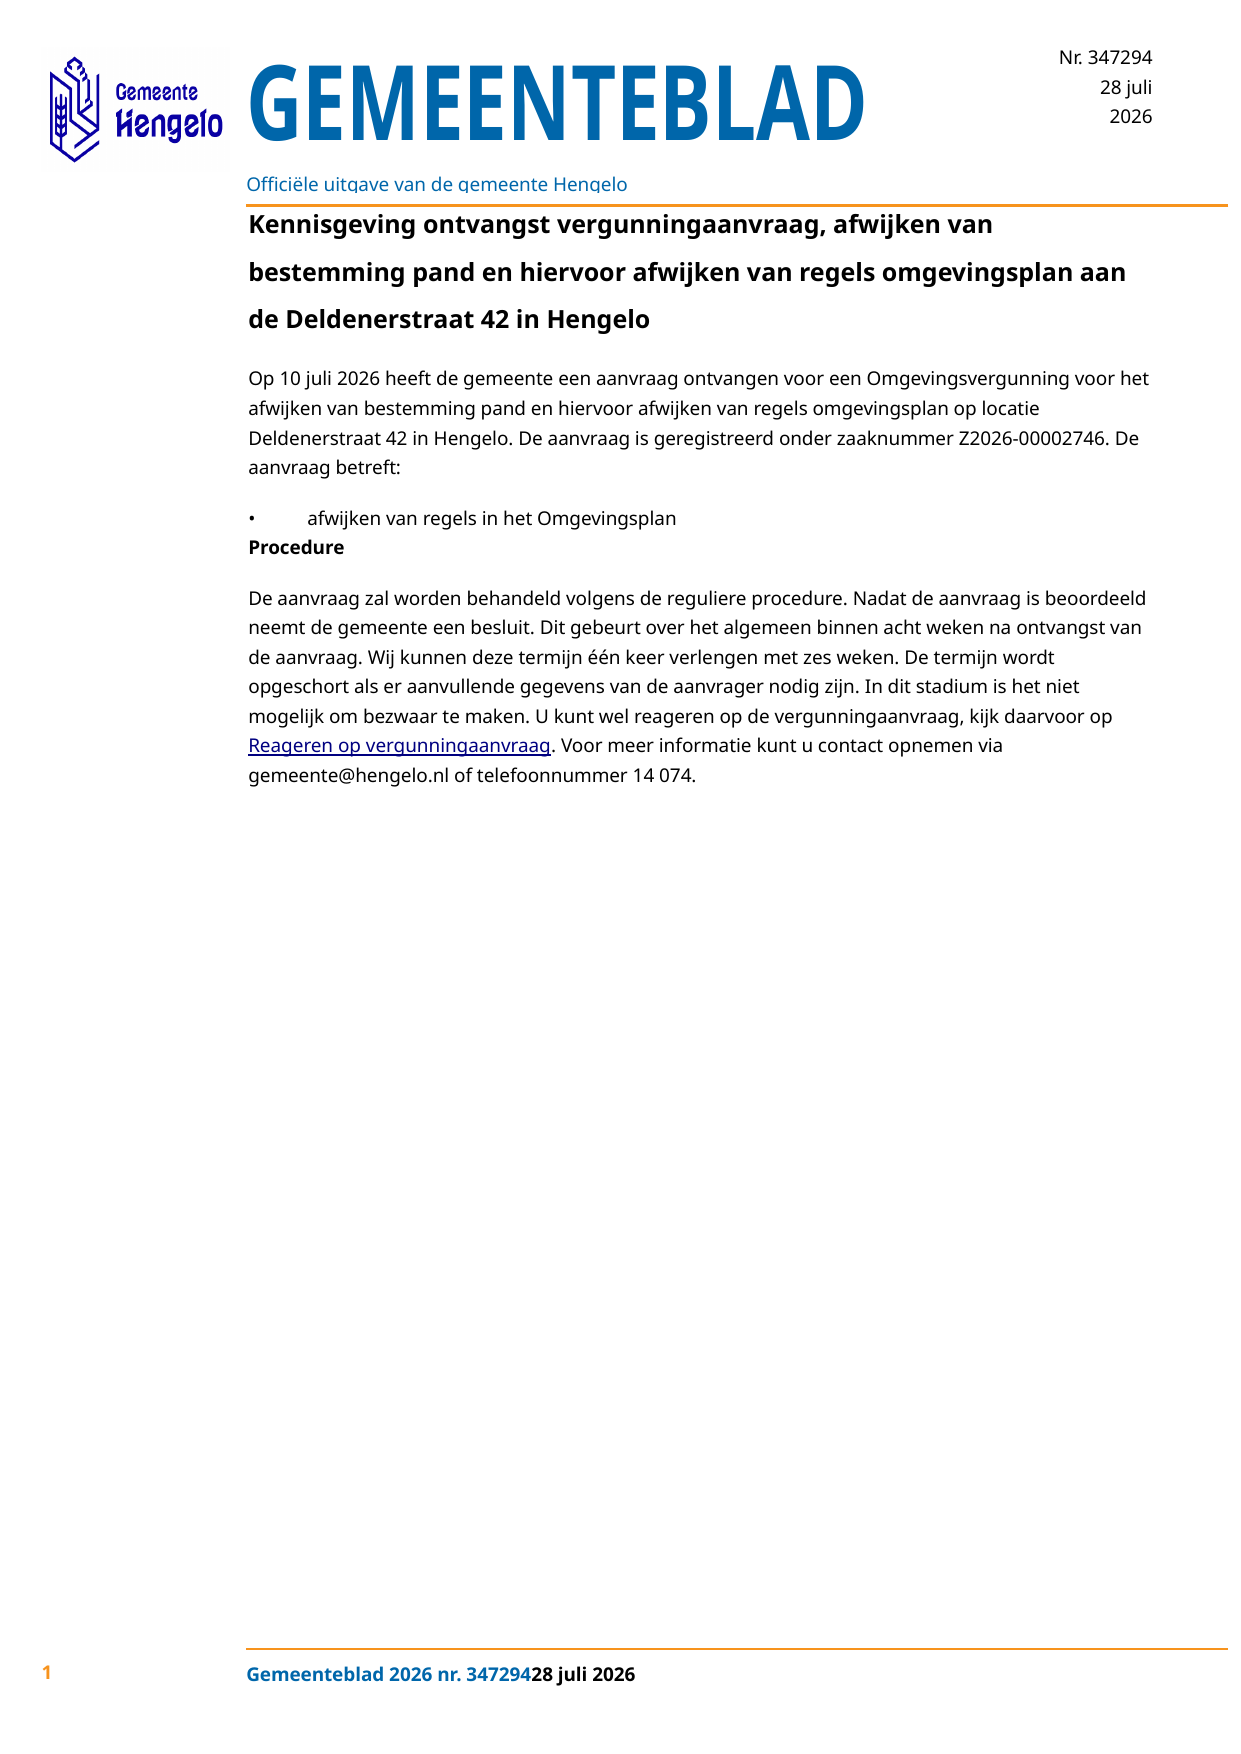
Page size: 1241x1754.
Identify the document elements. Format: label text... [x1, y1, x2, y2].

list afwijken van regels in het Omgevingsplan [248, 505, 1152, 530]
text Kennisgeving ontvangst vergunningaanvraag, afwijken van bestemming pand en hiervoor afwijken van regels omgevingsplan aan de Deldenerstraat 42 in Hengelo [248, 207, 1152, 336]
text De aanvraag zal worden behandeld volgens de reguliere procedure. Nadat de aanvraag is beoordeeld neemt de gemeente een besluit. Dit gebeurt over het algemeen binnen acht weken na ontvangst van de aanvraag. Wij kunnen deze termijn één keer verlengen met zes weken. De termijn wordt opgeschort als er aanvullende gegevens van de aanvrager nodig zijn. In dit stadium is het niet mogelijk om bezwaar te maken. U kunt wel reageren op de vergunningaanvraag, kijk daarvoor op Reageren op vergunningaanvraag. Voor meer informatie kunt u contact opnemen via gemeente@hengelo.nl of telefoonnummer 14 074. [248, 585, 1152, 788]
picture [41, 47, 231, 172]
text Op 10 juli 2026 heeft de gemeente een aanvraag ontvangen voor een Omgevingsvergunning voor het afwijken van bestemming pand en hiervoor afwijken van regels omgevingsplan op locatie Deldenerstraat 42 in Hengelo. De aanvraag is geregistreerd onder zaaknummer Z2026-00002746. De aanvraag betreft: [248, 366, 1152, 480]
text Procedure [248, 534, 1152, 560]
